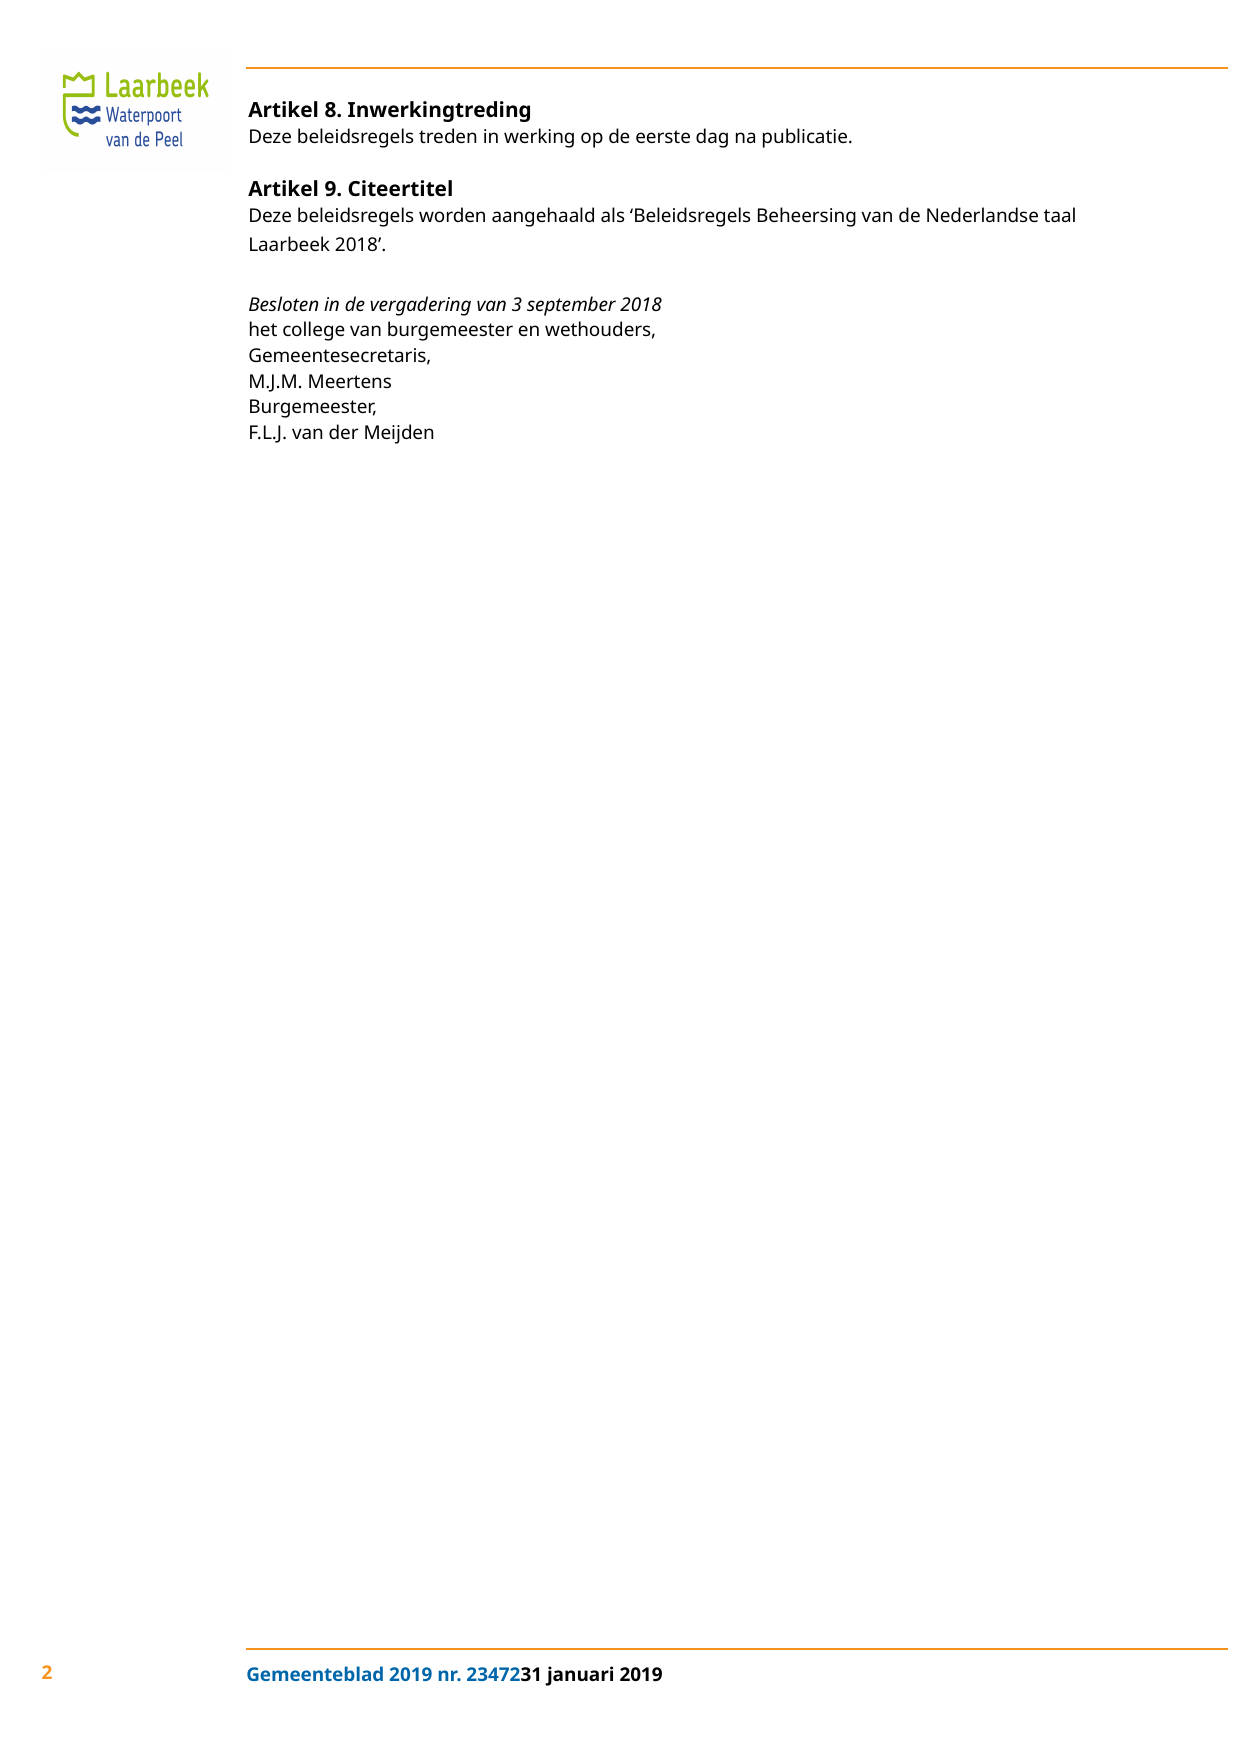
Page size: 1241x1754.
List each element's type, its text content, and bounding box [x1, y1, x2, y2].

picture [41, 47, 231, 172]
text Artikel 8. Inwerkingtreding [248, 95, 1152, 123]
text F.L.J. van der Meijden [248, 419, 1152, 445]
text Artikel 9. Citeertitel [248, 174, 1152, 202]
text Deze beleidsregels treden in werking op de eerste dag na publicatie. [248, 123, 1152, 149]
text het college van burgemeester en wethouders, [248, 317, 1152, 342]
text Besloten in de vergadering van 3 september 2018 [248, 291, 1152, 317]
text Deze beleidsregels worden aangehaald als ‘Beleidsregels Beheersing van de Nederlandse taal Laarbeek 2018’. [248, 202, 1152, 257]
text M.J.M. Meertens [248, 368, 1152, 394]
text Gemeentesecretaris, [248, 342, 1152, 368]
text Burgemeester, [248, 394, 1152, 419]
